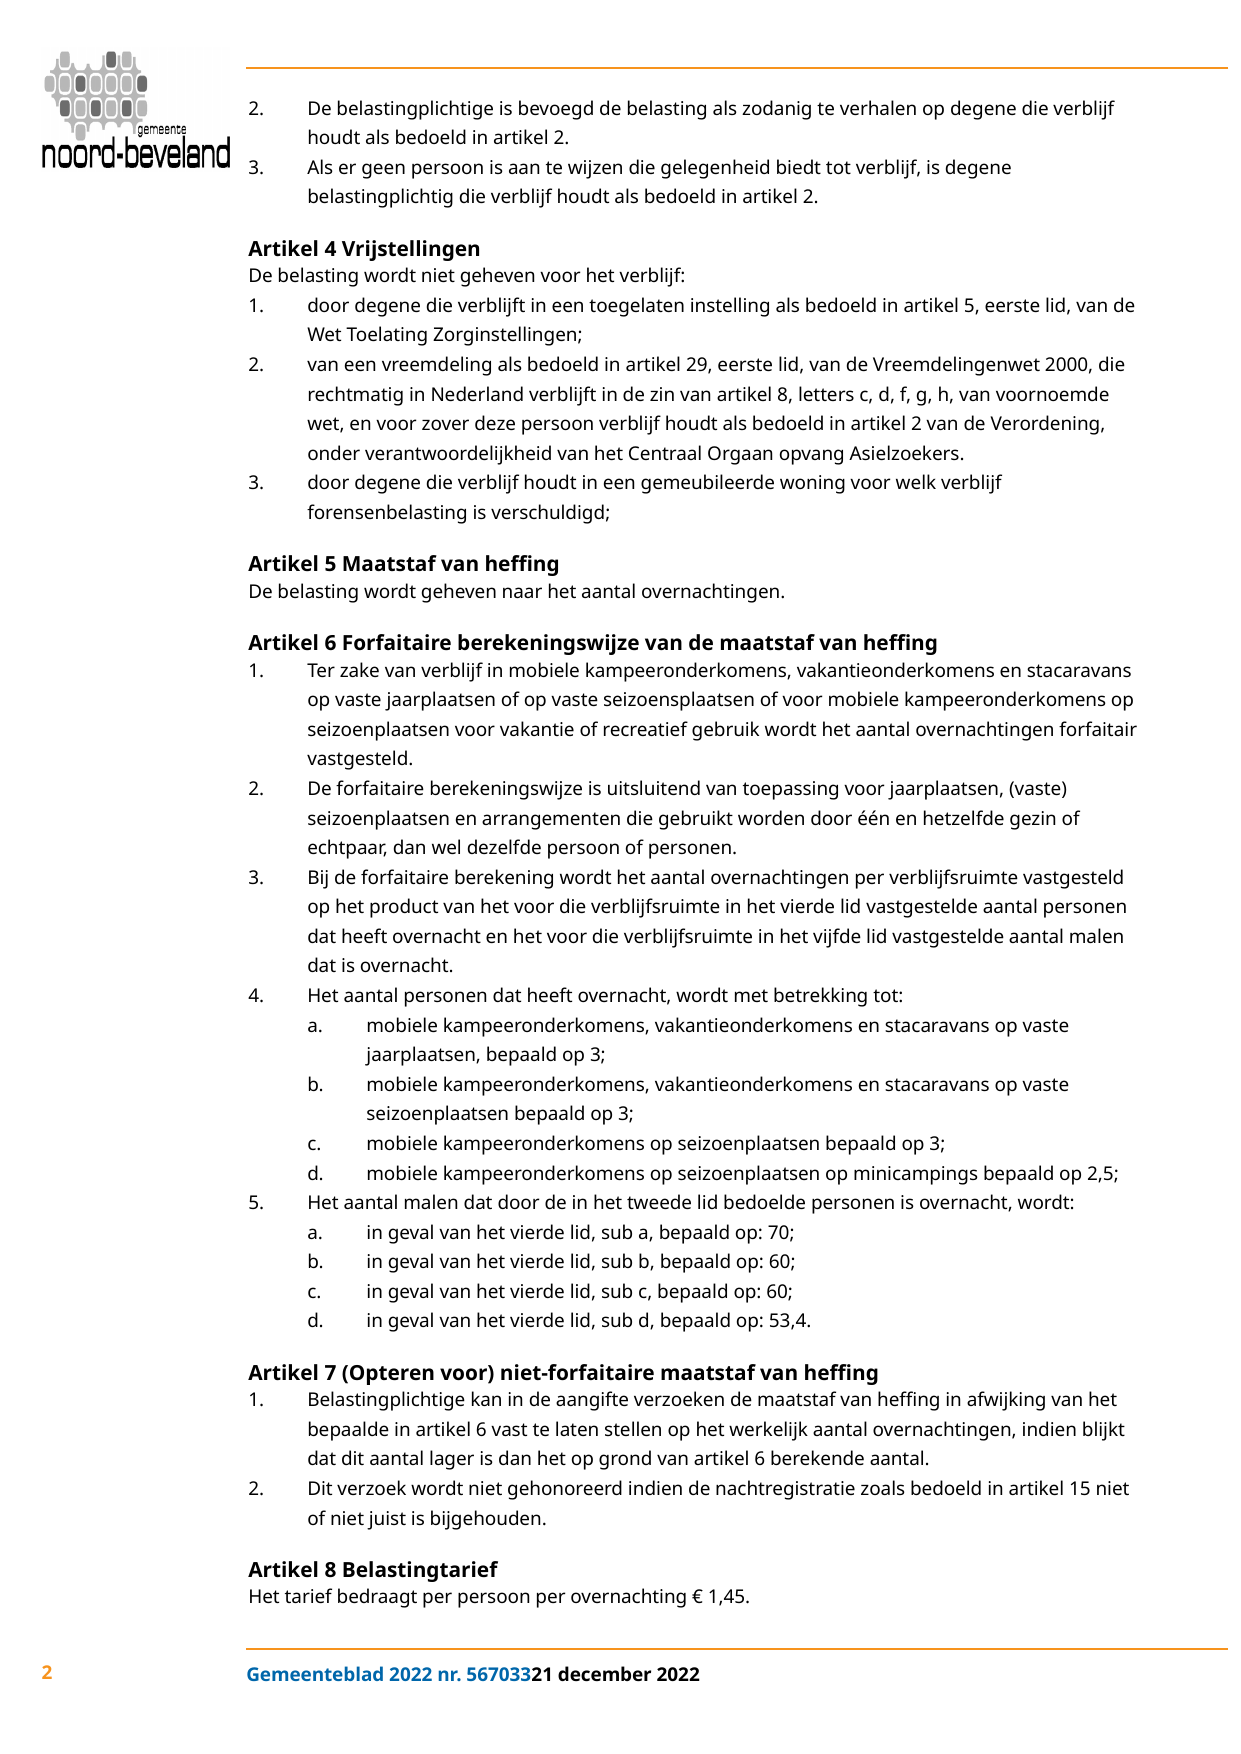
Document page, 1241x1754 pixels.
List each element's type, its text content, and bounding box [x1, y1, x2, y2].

list in geval van het vierde lid, sub d, bepaald op: 53,4. [307, 1308, 1152, 1333]
list van een vreemdeling als bedoeld in artikel 29, eerste lid, van de Vreemdelingenwet 2000, die rechtmatig in Nederland verblijft in de zin van artikel 8, letters c, d, f, g, h, van voornoemde wet, en voor zover deze persoon verblijf houdt als bedoeld in artikel 2 van de Verordening, onder verantwoordelijkheid van het Centraal Orgaan opvang Asielzoekers. [248, 351, 1152, 466]
text Artikel 7 (Opteren voor) niet-forfaitaire maatstaf van heffing [248, 1358, 1152, 1386]
list Bij de forfaitaire berekening wordt het aantal overnachtingen per verblijfsruimte vastgesteld op het product van het voor die verblijfsruimte in het vierde lid vastgestelde aantal personen dat heeft overnacht en het voor die verblijfsruimte in het vijfde lid vastgestelde aantal malen dat is overnacht. [248, 864, 1152, 978]
list mobiele kampeeronderkomens op seizoenplaatsen bepaald op 3; [307, 1130, 1152, 1156]
list in geval van het vierde lid, sub a, bepaald op: 70; [307, 1219, 1152, 1244]
text Artikel 8 Belastingtarief [248, 1555, 1152, 1584]
list in geval van het vierde lid, sub b, bepaald op: 60; [307, 1248, 1152, 1274]
list mobiele kampeeronderkomens op seizoenplaatsen op minicampings bepaald op 2,5; [307, 1160, 1152, 1185]
list mobiele kampeeronderkomens, vakantieonderkomens en stacaravans op vaste jaarplaatsen, bepaald op 3; [307, 1012, 1152, 1067]
list Het aantal personen dat heeft overnacht, wordt met betrekking tot: [248, 982, 1152, 1008]
list Ter zake van verblijf in mobiele kampeeronderkomens, vakantieonderkomens en stacaravans op vaste jaarplaatsen of op vaste seizoensplaatsen of voor mobiele kampeeronderkomens op seizoenplaatsen voor vakantie of recreatief gebruik wordt het aantal overnachtingen forfaitair vastgesteld. [248, 657, 1152, 771]
list door degene die verblijft in een toegelaten instelling als bedoeld in artikel 5, eerste lid, van de Wet Toelating Zorginstellingen; [248, 292, 1152, 347]
picture [41, 47, 231, 172]
list mobiele kampeeronderkomens, vakantieonderkomens en stacaravans op vaste seizoenplaatsen bepaald op 3; [307, 1071, 1152, 1126]
list De forfaitaire berekeningswijze is uitsluitend van toepassing voor jaarplaatsen, (vaste) seizoenplaatsen en arrangementen die gebruikt worden door één en hetzelfde gezin of echtpaar, dan wel dezelfde persoon of personen. [248, 775, 1152, 860]
text Artikel 4 Vrijstellingen [248, 234, 1152, 262]
list De belastingplichtige is bevoegd de belasting als zodanig te verhalen op degene die verblijf houdt als bedoeld in artikel 2. [248, 95, 1152, 150]
text Artikel 6 Forfaitaire berekeningswijze van de maatstaf van heffing [248, 628, 1152, 657]
list in geval van het vierde lid, sub c, bepaald op: 60; [307, 1278, 1152, 1304]
list Belastingplichtige kan in de aangifte verzoeken de maatstaf van heffing in afwijking van het bepaalde in artikel 6 vast te laten stellen op het werkelijk aantal overnachtingen, indien blijkt dat dit aantal lager is dan het op grond van artikel 6 berekende aantal. [248, 1386, 1152, 1471]
list Het aantal malen dat door de in het tweede lid bedoelde personen is overnacht, wordt: [248, 1189, 1152, 1215]
text De belasting wordt geheven naar het aantal overnachtingen. [248, 578, 1152, 604]
list Dit verzoek wordt niet gehonoreerd indien de nachtregistratie zoals bedoeld in artikel 15 niet of niet juist is bijgehouden. [248, 1475, 1152, 1531]
list Als er geen persoon is aan te wijzen die gelegenheid biedt tot verblijf, is degene belastingplichtig die verblijf houdt als bedoeld in artikel 2. [248, 154, 1152, 209]
text Het tarief bedraagt per persoon per overnachting € 1,45. [248, 1584, 1152, 1609]
text De belasting wordt niet geheven voor het verblijf: [248, 262, 1152, 288]
text Artikel 5 Maatstaf van heffing [248, 549, 1152, 578]
list door degene die verblijf houdt in een gemeubileerde woning voor welk verblijf forensenbelasting is verschuldigd; [248, 469, 1152, 525]
